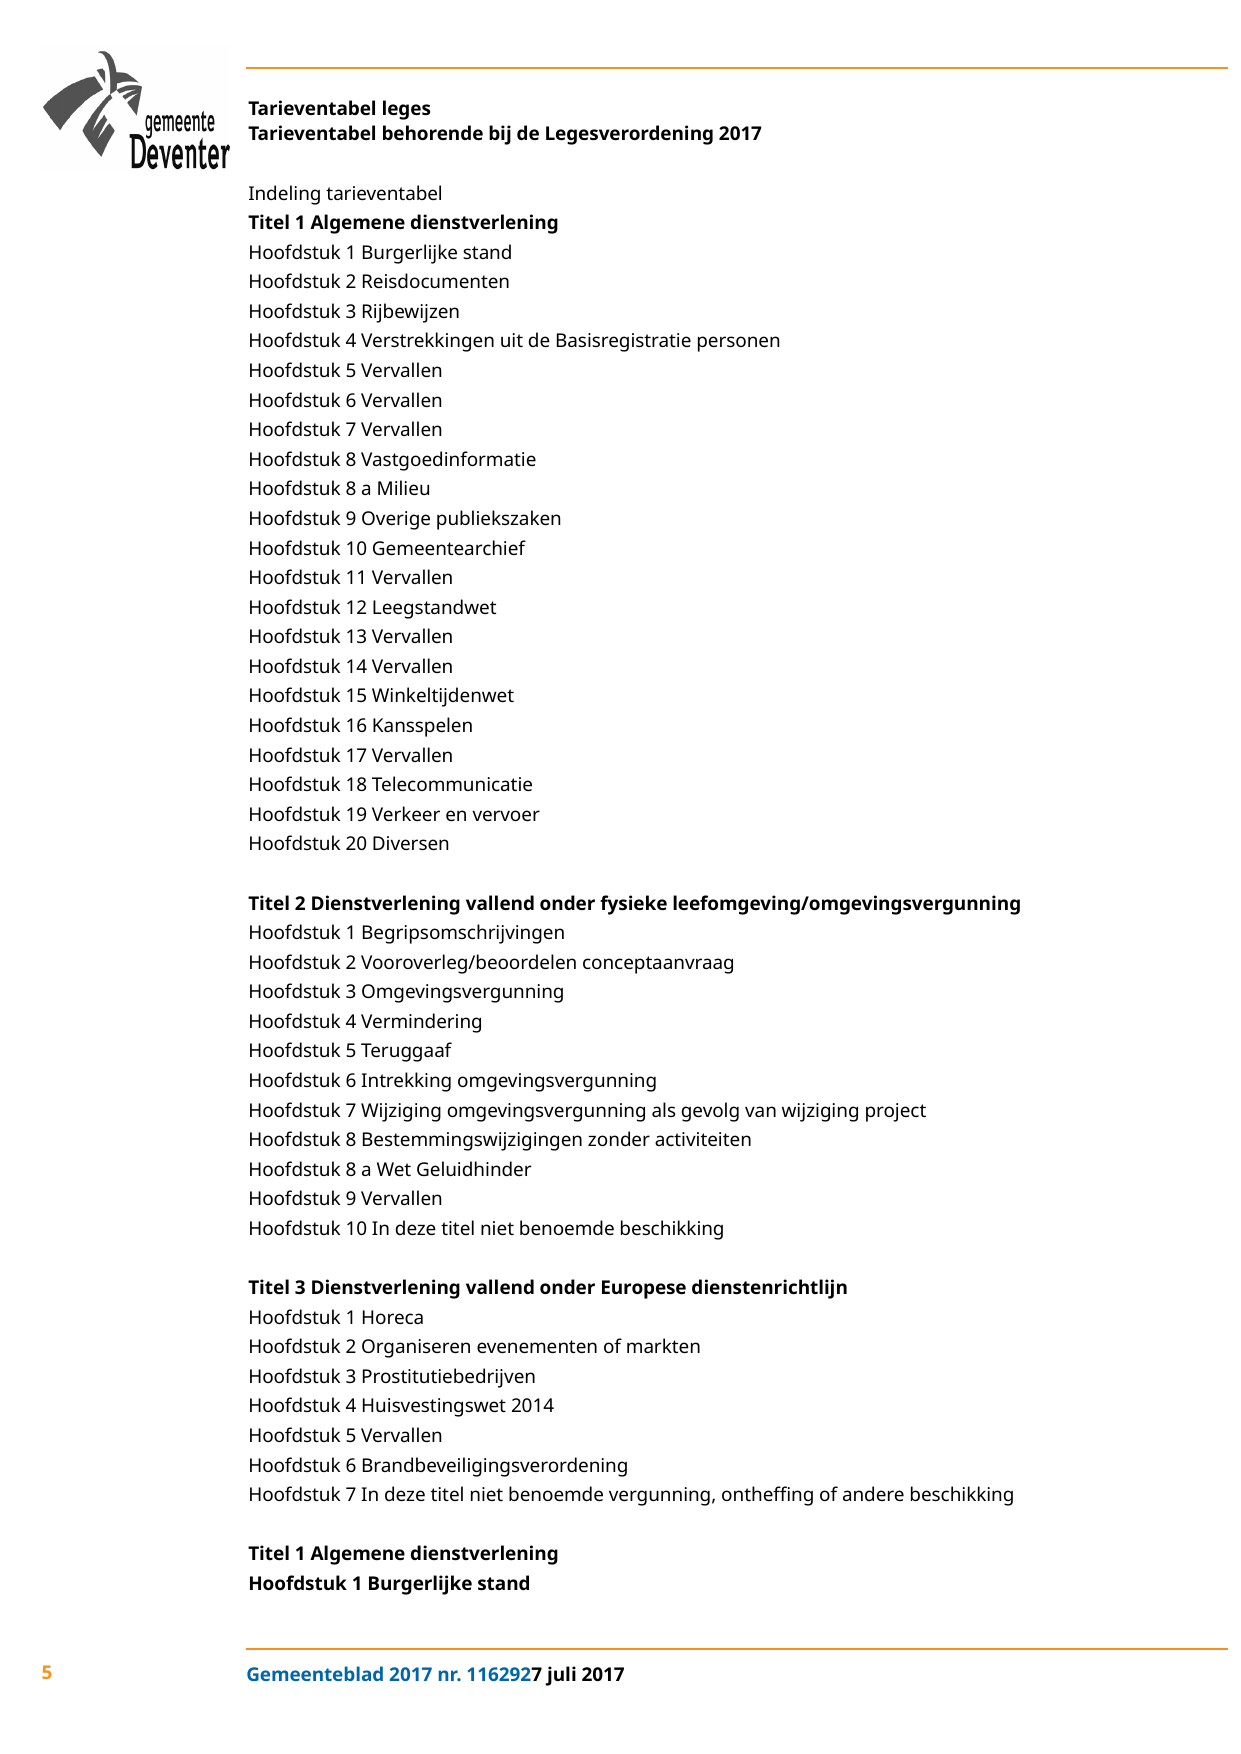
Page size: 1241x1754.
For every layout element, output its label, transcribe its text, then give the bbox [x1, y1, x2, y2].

text Hoofdstuk 6 Intrekking omgevingsvergunning [248, 1067, 1152, 1093]
text Hoofdstuk 14 Vervallen [248, 653, 1152, 679]
text Hoofdstuk 6 Brandbeveiligingsverordening [248, 1452, 1152, 1478]
text Hoofdstuk 1 Burgerlijke stand [248, 1570, 1152, 1596]
text Hoofdstuk 5 Vervallen [248, 1422, 1152, 1448]
text Hoofdstuk 9 Overige publiekszaken [248, 505, 1152, 531]
text Hoofdstuk 10 Gemeentearchief [248, 535, 1152, 561]
text Hoofdstuk 4 Huisvestingswet 2014 [248, 1393, 1152, 1418]
text Hoofdstuk 5 Vervallen [248, 357, 1152, 383]
text Titel 1 Algemene dienstverlening [248, 209, 1152, 235]
text Hoofdstuk 2 Vooroverleg/beoordelen conceptaanvraag [248, 949, 1152, 975]
text Hoofdstuk 8 a Wet Geluidhinder [248, 1156, 1152, 1182]
text Hoofdstuk 1 Horeca [248, 1304, 1152, 1330]
text Hoofdstuk 6 Vervallen [248, 387, 1152, 413]
text Hoofdstuk 8 a Milieu [248, 476, 1152, 501]
text Indeling tarieventabel [248, 180, 1152, 206]
text Hoofdstuk 18 Telecommunicatie [248, 771, 1152, 797]
text Hoofdstuk 4 Verstrekkingen uit de Basisregistratie personen [248, 328, 1152, 353]
text Titel 1 Algemene dienstverlening [248, 1541, 1152, 1566]
text Hoofdstuk 7 Vervallen [248, 416, 1152, 442]
text Hoofdstuk 19 Verkeer en vervoer [248, 801, 1152, 827]
text Titel 2 Dienstverlening vallend onder fysieke leefomgeving/omgevingsvergunning [248, 890, 1152, 916]
text Hoofdstuk 13 Vervallen [248, 623, 1152, 649]
text Hoofdstuk 15 Winkeltijdenwet [248, 683, 1152, 708]
picture [41, 47, 231, 172]
text Hoofdstuk 4 Vermindering [248, 1008, 1152, 1034]
text Hoofdstuk 3 Rijbewijzen [248, 298, 1152, 324]
text Hoofdstuk 1 Burgerlijke stand [248, 239, 1152, 265]
text Hoofdstuk 8 Vastgoedinformatie [248, 446, 1152, 472]
text Hoofdstuk 9 Vervallen [248, 1186, 1152, 1211]
text Hoofdstuk 8 Bestemmingswijzigingen zonder activiteiten [248, 1126, 1152, 1152]
text Hoofdstuk 12 Leegstandwet [248, 594, 1152, 620]
text Tarieventabel leges [248, 95, 1152, 121]
text Hoofdstuk 7 Wijziging omgevingsvergunning als gevolg van wijziging project [248, 1097, 1152, 1123]
text Hoofdstuk 10 In deze titel niet benoemde beschikking [248, 1215, 1152, 1241]
text Hoofdstuk 5 Teruggaaf [248, 1038, 1152, 1063]
text Hoofdstuk 3 Prostitutiebedrijven [248, 1363, 1152, 1389]
text Titel 3 Dienstverlening vallend onder Europese dienstenrichtlijn [248, 1274, 1152, 1300]
text Hoofdstuk 11 Vervallen [248, 564, 1152, 590]
text Tarieventabel behorende bij de Legesverordening 2017 [248, 121, 1152, 146]
text Hoofdstuk 1 Begripsomschrijvingen [248, 919, 1152, 945]
text Hoofdstuk 3 Omgevingsvergunning [248, 978, 1152, 1004]
text Hoofdstuk 17 Vervallen [248, 742, 1152, 768]
text Hoofdstuk 2 Organiseren evenementen of markten [248, 1333, 1152, 1359]
text Hoofdstuk 20 Diversen [248, 831, 1152, 856]
text Hoofdstuk 7 In deze titel niet benoemde vergunning, ontheffing of andere beschikking [248, 1481, 1152, 1507]
text Hoofdstuk 16 Kansspelen [248, 712, 1152, 738]
text Hoofdstuk 2 Reisdocumenten [248, 268, 1152, 294]
